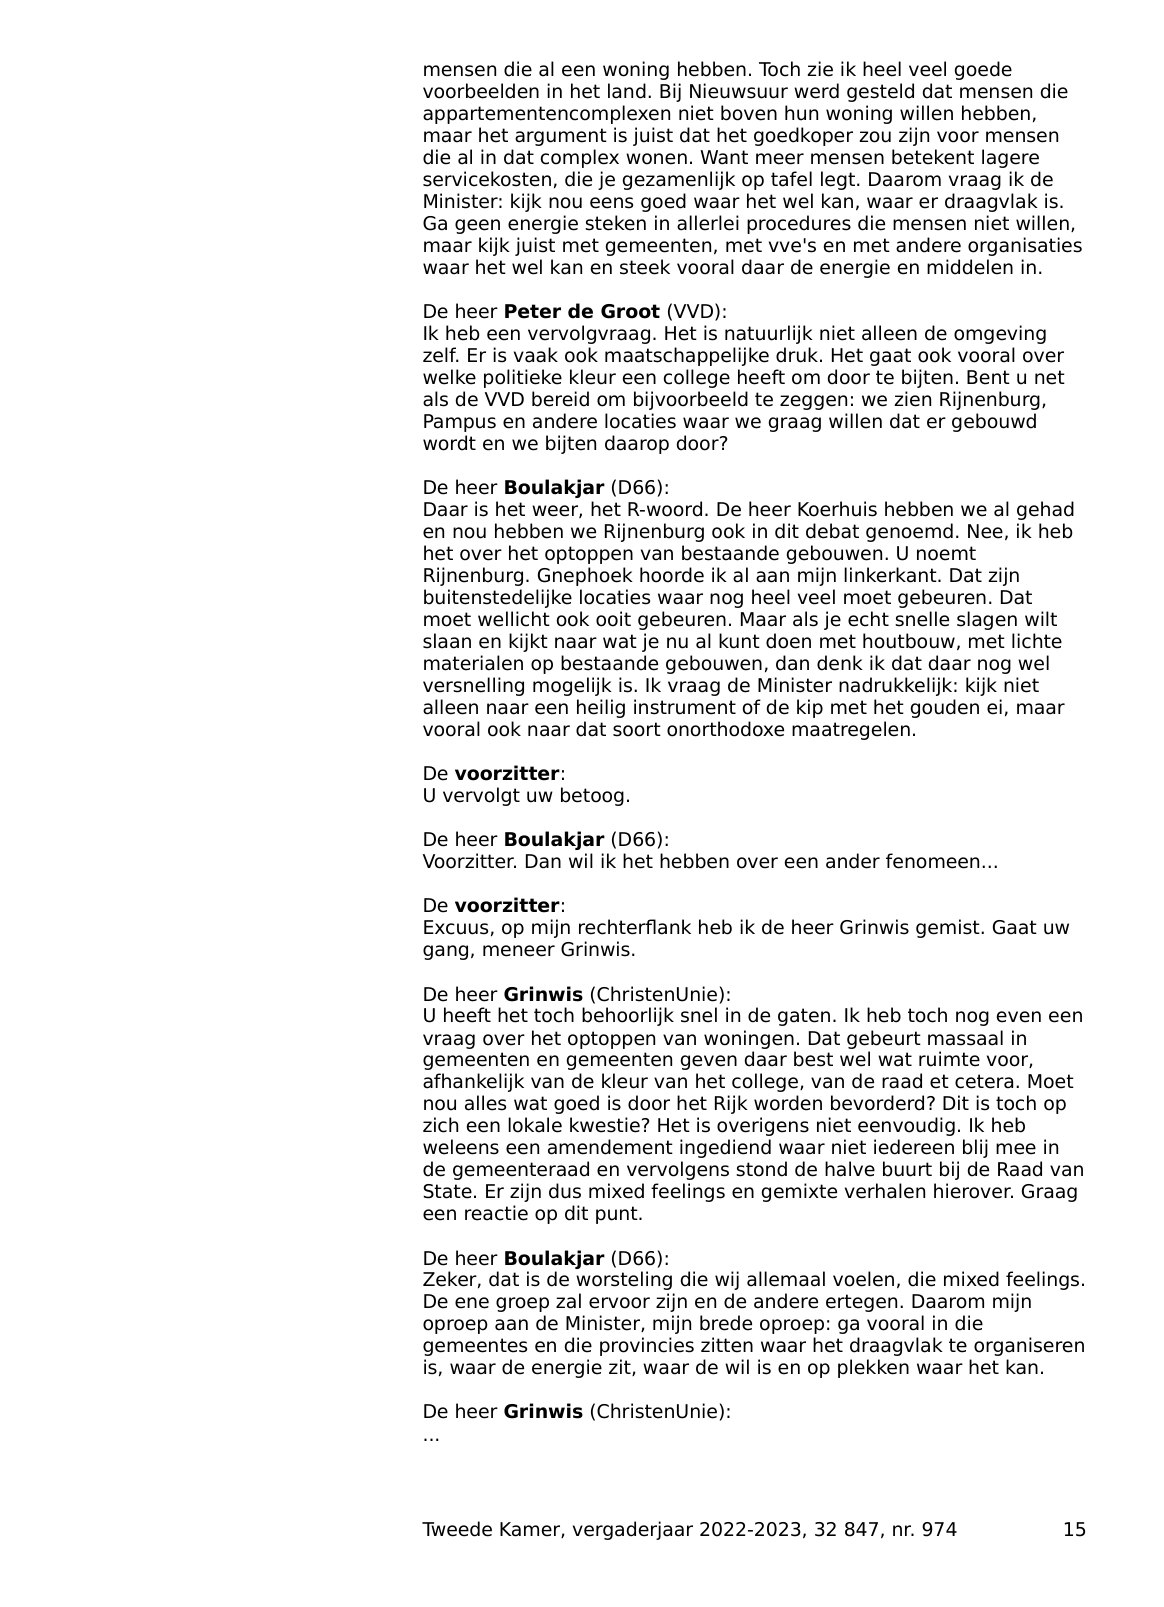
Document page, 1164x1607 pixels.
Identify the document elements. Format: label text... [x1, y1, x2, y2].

text Zeker, dat is de worsteling die wij allemaal voelen, die mixed feelings. De ene groep zal ervoor zijn en de andere ertegen. Daarom mijn oproep aan de Minister, mijn brede oproep: ga vooral in die gemeentes en die provincies zitten waar het draagvlak te organiseren is, waar de energie zit, waar de wil is en op plekken waar het kan. [422, 1269, 1087, 1379]
text De heer Grinwis (ChristenUnie): [422, 983, 1087, 1005]
text Voorzitter. Dan wil ik het hebben over een ander fenomeen... [422, 851, 1087, 873]
text Ik heb een vervolgvraag. Het is natuurlijk niet alleen de omgeving zelf. Er is vaak ook maatschappelijke druk. Het gaat ook vooral over welke politieke kleur een college heeft om door te bijten. Bent u net als de VVD bereid om bijvoorbeeld te zeggen: we zien Rijnenburg, Pampus en andere locaties waar we graag willen dat er gebouwd wordt en we bijten daarop door? [422, 323, 1087, 455]
text De heer Boulakjar (D66): [422, 829, 1087, 851]
text U heeft het toch behoorlijk snel in de gaten. Ik heb toch nog even een vraag over het optoppen van woningen. Dat gebeurt massaal in gemeenten en gemeenten geven daar best wel wat ruimte voor, afhankelijk van de kleur van het college, van de raad et cetera. Moet nou alles wat goed is door het Rijk worden bevorderd? Dit is toch op zich een lokale kwestie? Het is overigens niet eenvoudig. Ik heb weleens een amendement ingediend waar niet iedereen blij mee in de gemeenteraad en vervolgens stond de halve buurt bij de Raad van State. Er zijn dus mixed feelings en gemixte verhalen hierover. Graag een reactie op dit punt. [422, 1005, 1087, 1225]
text ... [422, 1423, 1087, 1445]
text De heer Boulakjar (D66): [422, 1247, 1087, 1269]
text De heer Grinwis (ChristenUnie): [422, 1401, 1087, 1423]
text U vervolgt uw betoog. [422, 785, 1087, 807]
text De voorzitter: [422, 763, 1087, 785]
text De voorzitter: [422, 895, 1087, 917]
text mensen die al een woning hebben. Toch zie ik heel veel goede voorbeelden in het land. Bij Nieuwsuur werd gesteld dat mensen die appartementencomplexen niet boven hun woning willen hebben, maar het argument is juist dat het goedkoper zou zijn voor mensen die al in dat complex wonen. Want meer mensen betekent lagere servicekosten, die je gezamenlijk op tafel legt. Daarom vraag ik de Minister: kijk nou eens goed waar het wel kan, waar er draagvlak is. Ga geen energie steken in allerlei procedures die mensen niet willen, maar kijk juist met gemeenten, met vve's en met andere organisaties waar het wel kan en steek vooral daar de energie en middelen in. [422, 59, 1087, 279]
text De heer Peter de Groot (VVD): [422, 301, 1087, 323]
text De heer Boulakjar (D66): [422, 477, 1087, 499]
text Excuus, op mijn rechterflank heb ik de heer Grinwis gemist. Gaat uw gang, meneer Grinwis. [422, 917, 1087, 961]
text Daar is het weer, het R-woord. De heer Koerhuis hebben we al gehad en nou hebben we Rijnenburg ook in dit debat genoemd. Nee, ik heb het over het optoppen van bestaande gebouwen. U noemt Rijnenburg. Gnephoek hoorde ik al aan mijn linkerkant. Dat zijn buitenstedelijke locaties waar nog heel veel moet gebeuren. Dat moet wellicht ook ooit gebeuren. Maar als je echt snelle slagen wilt slaan en kijkt naar wat je nu al kunt doen met houtbouw, met lichte materialen op bestaande gebouwen, dan denk ik dat daar nog wel versnelling mogelijk is. Ik vraag de Minister nadrukkelijk: kijk niet alleen naar een heilig instrument of de kip met het gouden ei, maar vooral ook naar dat soort onorthodoxe maatregelen. [422, 499, 1087, 741]
